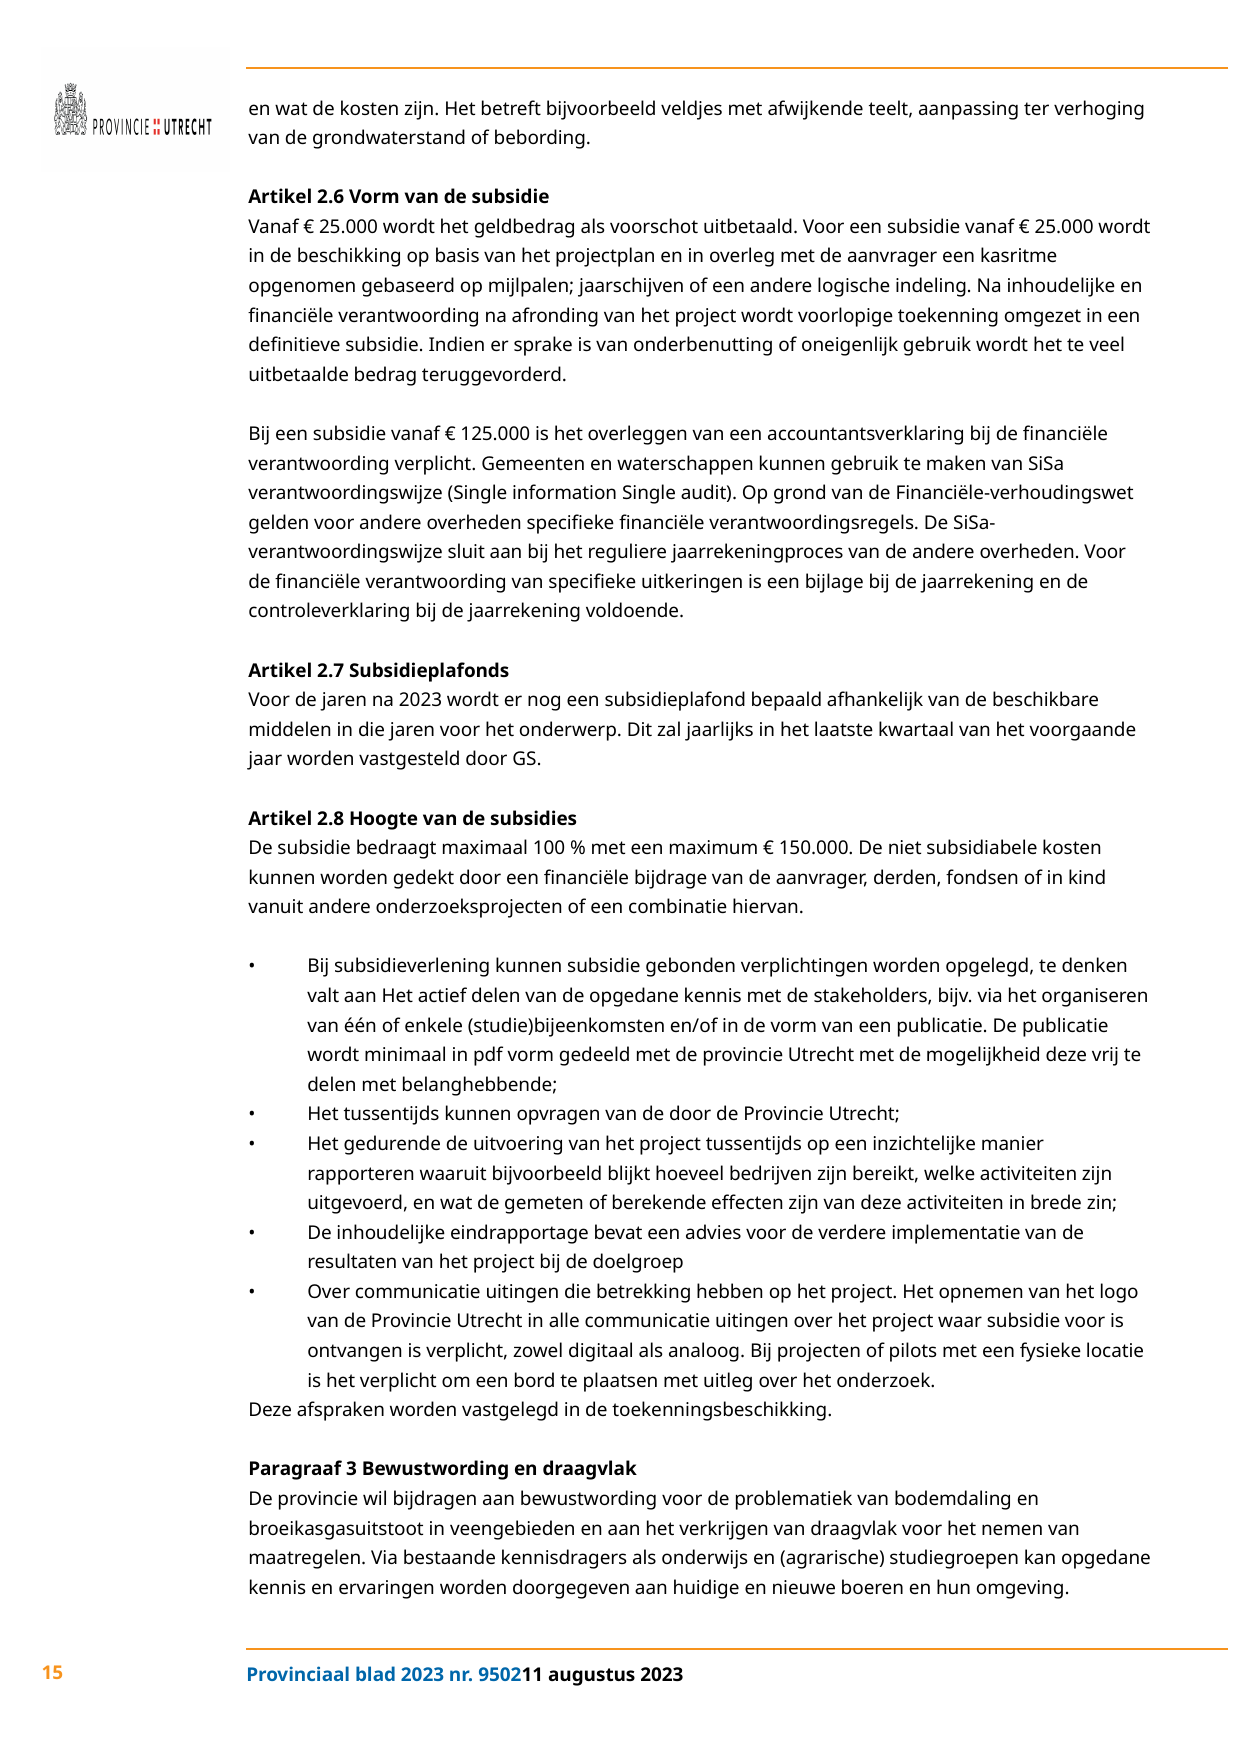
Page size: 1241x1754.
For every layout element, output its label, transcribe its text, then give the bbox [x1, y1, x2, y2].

list Het tussentijds kunnen opvragen van de door de Provincie Utrecht; [248, 1101, 1152, 1126]
text Bij een subsidie vanaf € 125.000 is het overleggen van een accountantsverklaring bij de financiële verantwoording verplicht. Gemeenten en waterschappen kunnen gebruik te maken van SiSa verantwoordingswijze (Single information Single audit). Op grond van de Financiële-verhoudingswet gelden voor andere overheden specifieke financiële verantwoordingsregels. De SiSa-verantwoordingswijze sluit aan bij het reguliere jaarrekeningproces van de andere overheden. Voor de financiële verantwoording van specifieke uitkeringen is een bijlage bij de jaarrekening en de controleverklaring bij de jaarrekening voldoende. [248, 420, 1152, 623]
list Het gedurende de uitvoering van het project tussentijds op een inzichtelijke manier rapporteren waaruit bijvoorbeeld blijkt hoeveel bedrijven zijn bereikt, welke activiteiten zijn uitgevoerd, en wat de gemeten of berekende effecten zijn van deze activiteiten in brede zin; [248, 1130, 1152, 1215]
list Bij subsidieverlening kunnen subsidie gebonden verplichtingen worden opgelegd, te denken valt aan Het actief delen van de opgedane kennis met de stakeholders, bijv. via het organiseren van één of enkele (studie)bijeenkomsten en/of in de vorm van een publicatie. De publicatie wordt minimaal in pdf vorm gedeeld met de provincie Utrecht met de mogelijkheid deze vrij te delen met belanghebbende; [248, 953, 1152, 1097]
text De provincie wil bijdragen aan bewustwording voor de problematiek van bodemdaling en broeikasgasuitstoot in veengebieden en aan het verkrijgen van draagvlak voor het nemen van maatregelen. Via bestaande kennisdragers als onderwijs en (agrarische) studiegroepen kan opgedane kennis en ervaringen worden doorgegeven aan huidige en nieuwe boeren en hun omgeving. [248, 1485, 1152, 1600]
text Voor de jaren na 2023 wordt er nog een subsidieplafond bepaald afhankelijk van de beschikbare middelen in die jaren voor het onderwerp. Dit zal jaarlijks in het laatste kwartaal van het voorgaande jaar worden vastgesteld door GS. [248, 686, 1152, 771]
list De inhoudelijke eindrapportage bevat een advies voor de verdere implementatie van de resultaten van het project bij de doelgroep [248, 1219, 1152, 1274]
text Vanaf € 25.000 wordt het geldbedrag als voorschot uitbetaald. Voor een subsidie vanaf € 25.000 wordt in de beschikking op basis van het projectplan en in overleg met de aanvrager een kasritme opgenomen gebaseerd op mijlpalen; jaarschijven of een andere logische indeling. Na inhoudelijke en financiële verantwoording na afronding van het project wordt voorlopige toekenning omgezet in een definitieve subsidie. Indien er sprake is van onderbenutting of oneigenlijk gebruik wordt het te veel uitbetaalde bedrag teruggevorderd. [248, 213, 1152, 387]
text De subsidie bedraagt maximaal 100 % met een maximum € 150.000. De niet subsidiabele kosten kunnen worden gedekt door een financiële bijdrage van de aanvrager, derden, fondsen of in kind vanuit andere onderzoeksprojecten of een combinatie hiervan. [248, 834, 1152, 919]
text Deze afspraken worden vastgelegd in de toekenningsbeschikking. [248, 1396, 1152, 1422]
text Artikel 2.7 Subsidieplafonds [248, 657, 1152, 683]
text Artikel 2.8 Hoogte van de subsidies [248, 805, 1152, 831]
picture [41, 47, 231, 172]
text Artikel 2.6 Vorm van de subsidie [248, 183, 1152, 209]
text Paragraaf 3 Bewustwording en draagvlak [248, 1456, 1152, 1481]
list Over communicatie uitingen die betrekking hebben op het project. Het opnemen van het logo van de Provincie Utrecht in alle communicatie uitingen over het project waar subsidie voor is ontvangen is verplicht, zowel digitaal als analoog. Bij projecten of pilots met een fysieke locatie is het verplicht om een bord te plaatsen met uitleg over het onderzoek. [248, 1278, 1152, 1393]
text en wat de kosten zijn. Het betreft bijvoorbeeld veldjes met afwijkende teelt, aanpassing ter verhoging van de grondwaterstand of bebording. [248, 95, 1152, 150]
